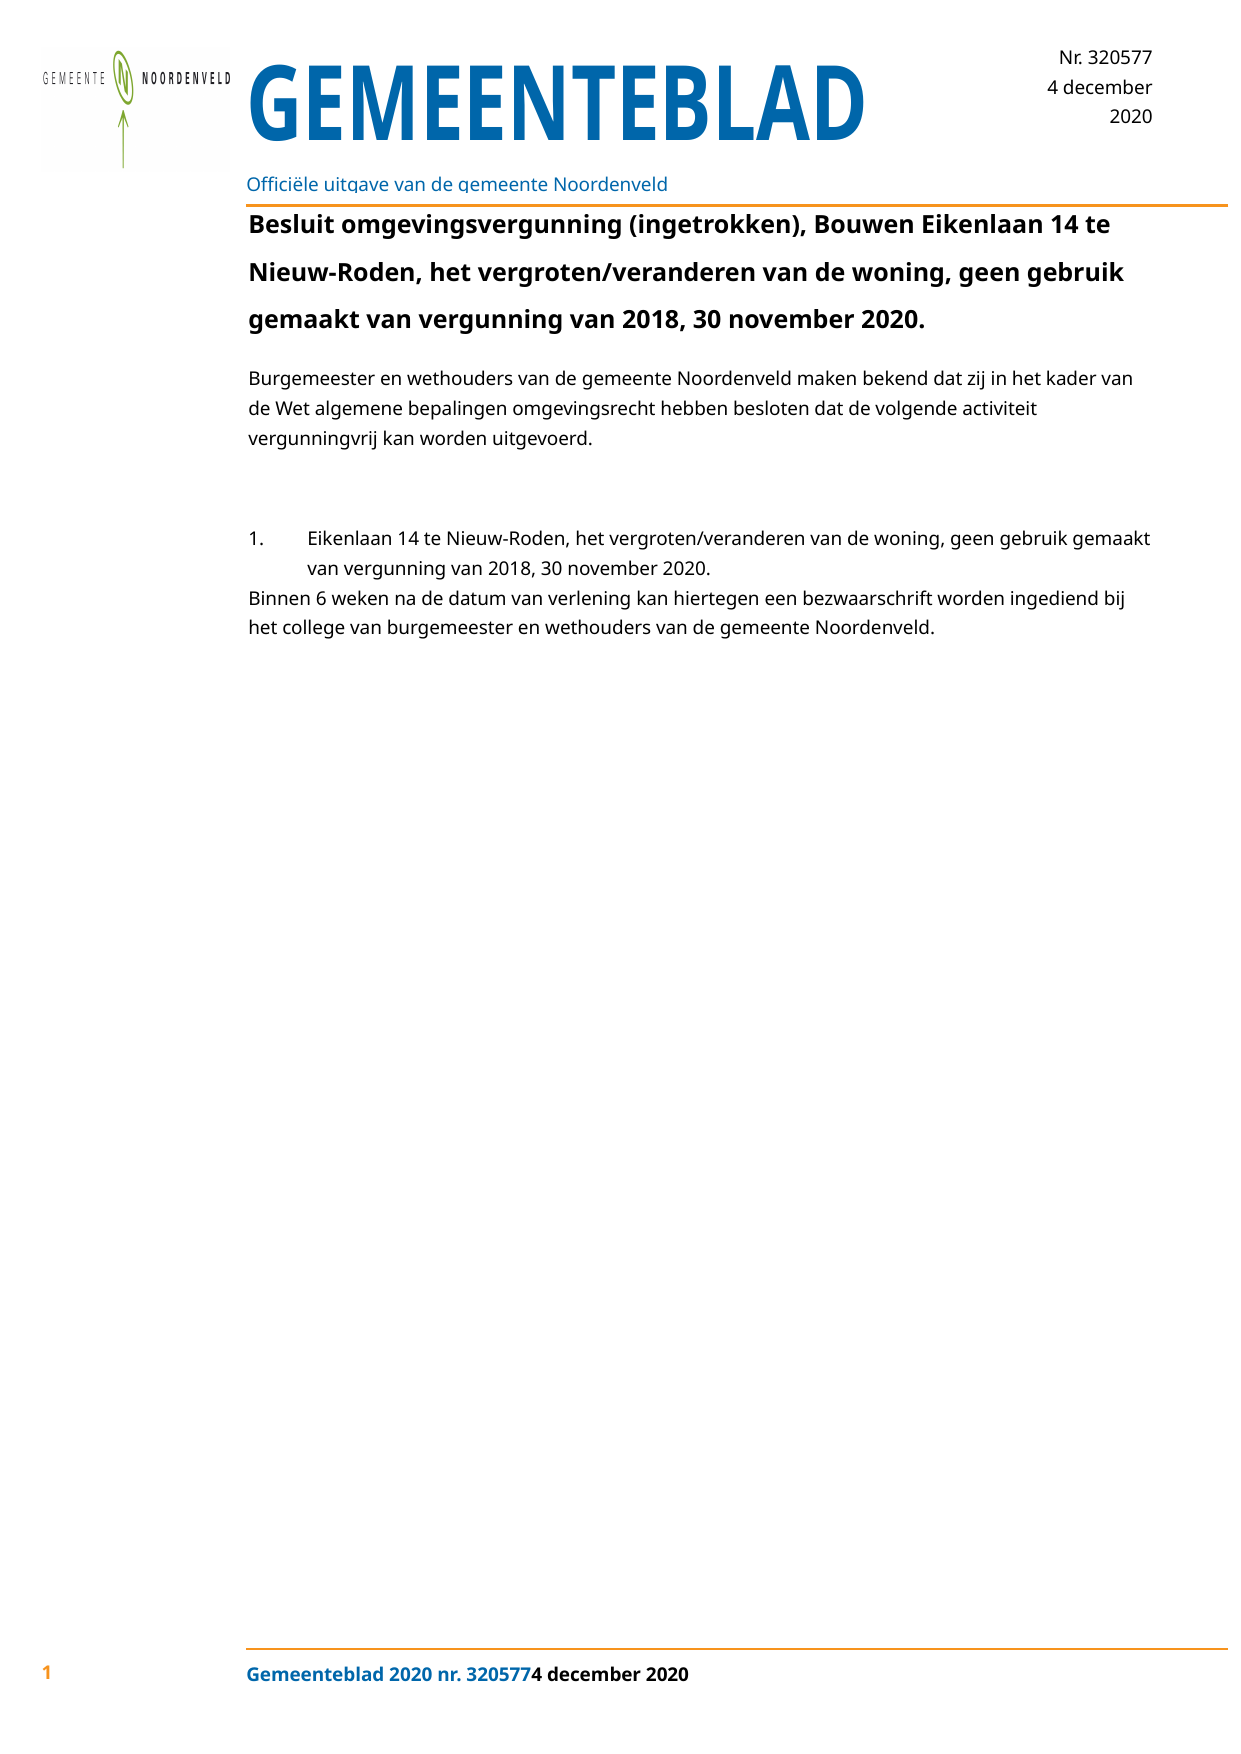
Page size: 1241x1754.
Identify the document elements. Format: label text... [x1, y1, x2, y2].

text Burgemeester en wethouders van de gemeente Noordenveld maken bekend dat zij in het kader van de Wet algemene bepalingen omgevingsrecht hebben besloten dat de volgende activiteit vergunningvrij kan worden uitgevoerd. [248, 366, 1152, 450]
text Besluit omgevingsvergunning (ingetrokken), Bouwen Eikenlaan 14 te Nieuw-Roden, het vergroten/veranderen van de woning, geen gebruik gemaakt van vergunning van 2018, 30 november 2020. [248, 207, 1152, 336]
picture [41, 47, 231, 172]
list Eikenlaan 14 te Nieuw-Roden, het vergroten/veranderen van de woning, geen gebruik gemaakt van vergunning van 2018, 30 november 2020. [248, 526, 1152, 581]
text Binnen 6 weken na de datum van verlening kan hiertegen een bezwaarschrift worden ingediend bij het college van burgemeester en wethouders van de gemeente Noordenveld. [248, 585, 1152, 640]
